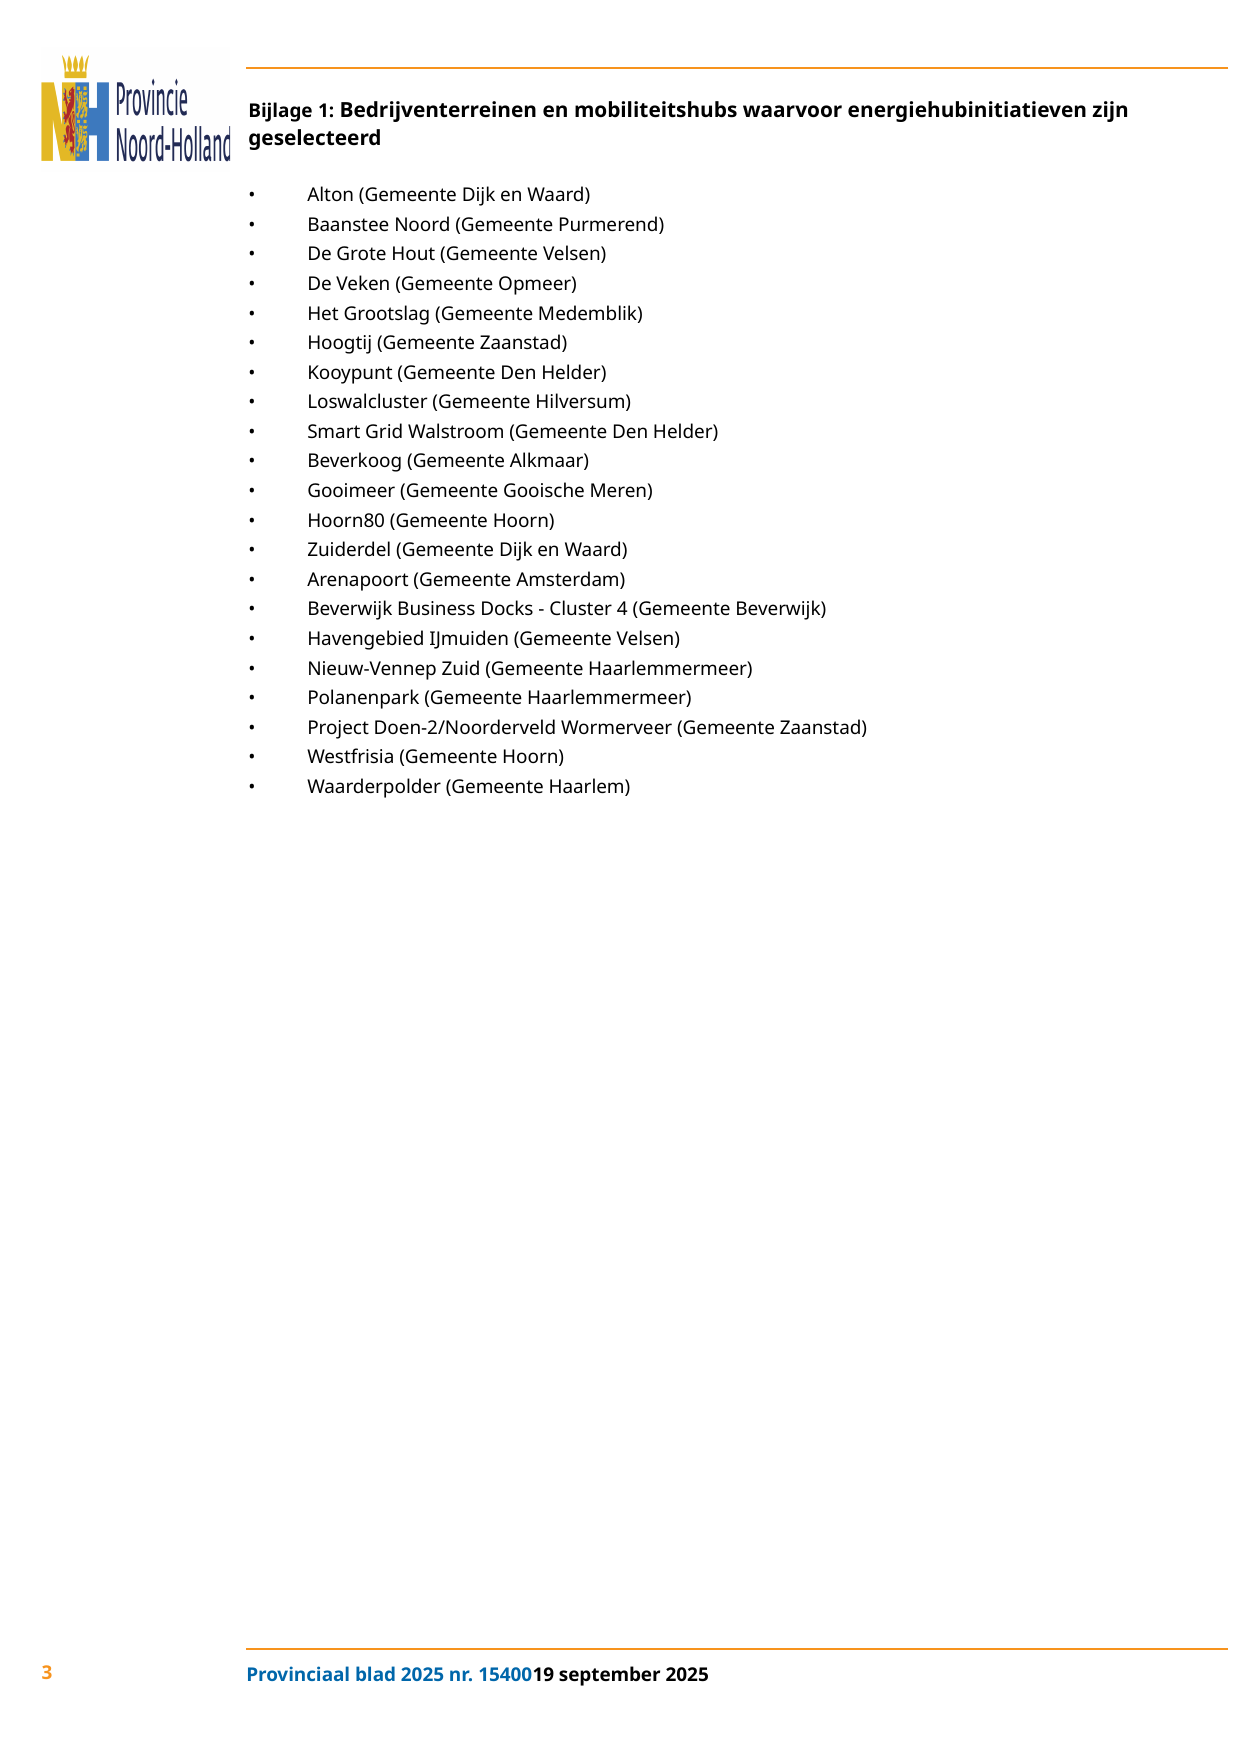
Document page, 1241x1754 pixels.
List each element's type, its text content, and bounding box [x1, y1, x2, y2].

list Alton (Gemeente Dijk en Waard) [248, 181, 1152, 207]
text Bijlage 1: Bedrijventerreinen en mobiliteitshubs waarvoor energiehubinitiatieven zijn geselecteerd [248, 95, 1152, 152]
list Het Grootslag (Gemeente Medemblik) [248, 300, 1152, 325]
list Baanstee Noord (Gemeente Purmerend) [248, 211, 1152, 237]
list Beverkoog (Gemeente Alkmaar) [248, 448, 1152, 473]
list Smart Grid Walstroom (Gemeente Den Helder) [248, 418, 1152, 444]
list Havengebied IJmuiden (Gemeente Velsen) [248, 625, 1152, 651]
list Westfrisia (Gemeente Hoorn) [248, 743, 1152, 769]
list Project Doen-2/Noorderveld Wormerveer (Gemeente Zaanstad) [248, 714, 1152, 739]
list Arenapoort (Gemeente Amsterdam) [248, 566, 1152, 592]
list De Veken (Gemeente Opmeer) [248, 270, 1152, 296]
list Polanenpark (Gemeente Haarlemmermeer) [248, 684, 1152, 710]
list Nieuw-Vennep Zuid (Gemeente Haarlemmermeer) [248, 655, 1152, 680]
picture [41, 47, 231, 172]
list Hoogtij (Gemeente Zaanstad) [248, 329, 1152, 355]
list Loswalcluster (Gemeente Hilversum) [248, 388, 1152, 414]
list Gooimeer (Gemeente Gooische Meren) [248, 477, 1152, 503]
list Kooypunt (Gemeente Den Helder) [248, 359, 1152, 384]
list Hoorn80 (Gemeente Hoorn) [248, 507, 1152, 532]
list Beverwijk Business Docks - Cluster 4 (Gemeente Beverwijk) [248, 596, 1152, 621]
list Waarderpolder (Gemeente Haarlem) [248, 773, 1152, 799]
list Zuiderdel (Gemeente Dijk en Waard) [248, 536, 1152, 562]
list De Grote Hout (Gemeente Velsen) [248, 241, 1152, 266]
